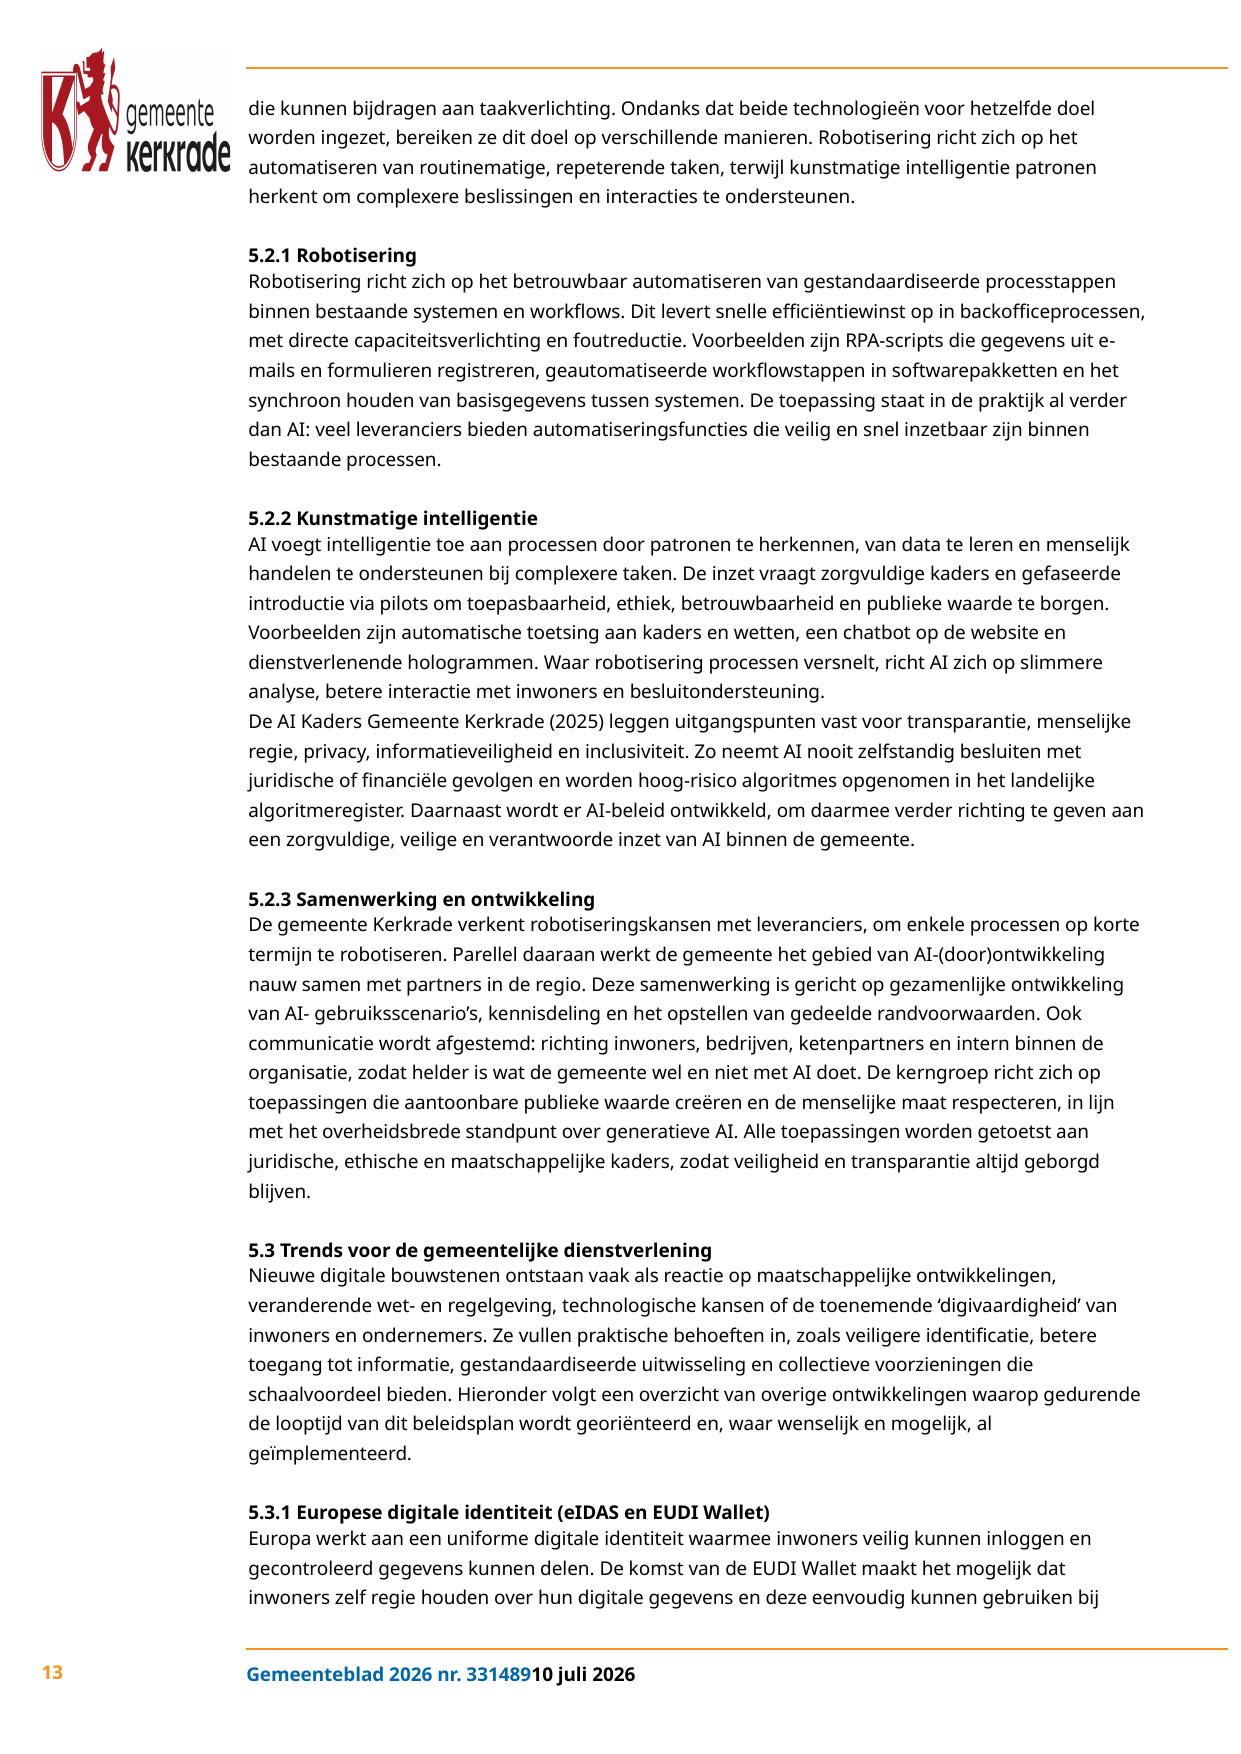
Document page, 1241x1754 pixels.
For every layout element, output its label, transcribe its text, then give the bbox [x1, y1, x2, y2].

text Europa werkt aan een uniforme digitale identiteit waarmee inwoners veilig kunnen inloggen en gecontroleerd gegevens kunnen delen. De komst van de EUDI Wallet maakt het mogelijk dat inwoners zelf regie houden over hun digitale gegevens en deze eenvoudig kunnen gebruiken bij [248, 1525, 1152, 1610]
text 5.3.1 Europese digitale identiteit (eIDAS en EUDI Wallet) [248, 1499, 1152, 1525]
text die kunnen bijdragen aan taakverlichting. Ondanks dat beide technologieën voor hetzelfde doel worden ingezet, bereiken ze dit doel op verschillende manieren. Robotisering richt zich op het automatiseren van routinematige, repeterende taken, terwijl kunstmatige intelligentie patronen herkent om complexere beslissingen en interacties te ondersteunen. [248, 95, 1152, 209]
text 5.2.3 Samenwerking en ontwikkeling [248, 886, 1152, 912]
picture [41, 47, 231, 172]
text Nieuwe digitale bouwstenen ontstaan vaak als reactie op maatschappelijke ontwikkelingen, veranderende wet- en regelgeving, technologische kansen of de toenemende ‘digivaardigheid’ van inwoners en ondernemers. Ze vullen praktische behoeften in, zoals veiligere identificatie, betere toegang tot informatie, gestandaardiseerde uitwisseling en collectieve voorzieningen die schaalvoordeel bieden. Hieronder volgt een overzicht van overige ontwikkelingen waarop gedurende de looptijd van dit beleidsplan wordt georiënteerd en, waar wenselijk en mogelijk, al geïmplementeerd. [248, 1263, 1152, 1466]
text Robotisering richt zich op het betrouwbaar automatiseren van gestandaardiseerde processtappen binnen bestaande systemen en workflows. Dit levert snelle efficiëntiewinst op in backofficeprocessen, met directe capaciteitsverlichting en foutreductie. Voorbeelden zijn RPA-scripts die gegevens uit e-mails en formulieren registreren, geautomatiseerde workflowstappen in softwarepakketten en het synchroon houden van basisgegevens tussen systemen. De toepassing staat in de praktijk al verder dan AI: veel leveranciers bieden automatiseringsfuncties die veilig en snel inzetbaar zijn binnen bestaande processen. [248, 268, 1152, 472]
text De gemeente Kerkrade verkent robotiseringskansen met leveranciers, om enkele processen op korte termijn te robotiseren. Parellel daaraan werkt de gemeente het gebied van AI-(door)ontwikkeling nauw samen met partners in de regio. Deze samenwerking is gericht op gezamenlijke ontwikkeling van AI- gebruiksscenario’s, kennisdeling en het opstellen van gedeelde randvoorwaarden. Ook communicatie wordt afgestemd: richting inwoners, bedrijven, ketenpartners en intern binnen de organisatie, zodat helder is wat de gemeente wel en niet met AI doet. De kerngroep richt zich op toepassingen die aantoonbare publieke waarde creëren en de menselijke maat respecteren, in lijn met het overheidsbrede standpunt over generatieve AI. Alle toepassingen worden getoetst aan juridische, ethische en maatschappelijke kaders, zodat veiligheid en transparantie altijd geborgd blijven. [248, 912, 1152, 1203]
text 5.2.2 Kunstmatige intelligentie [248, 505, 1152, 531]
text 5.3 Trends voor de gemeentelijke dienstverlening [248, 1237, 1152, 1263]
text De AI Kaders Gemeente Kerkrade (2025) leggen uitgangspunten vast voor transparantie, menselijke regie, privacy, informatieveiligheid en inclusiviteit. Zo neemt AI nooit zelfstandig besluiten met juridische of financiële gevolgen en worden hoog-risico algoritmes opgenomen in het landelijke algoritmeregister. Daarnaast wordt er AI-beleid ontwikkeld, om daarmee verder richting te geven aan een zorgvuldige, veilige en verantwoorde inzet van AI binnen de gemeente. [248, 708, 1152, 852]
text AI voegt intelligentie toe aan processen door patronen te herkennen, van data te leren en menselijk handelen te ondersteunen bij complexere taken. De inzet vraagt zorgvuldige kaders en gefaseerde introductie via pilots om toepasbaarheid, ethiek, betrouwbaarheid en publieke waarde te borgen. Voorbeelden zijn automatische toetsing aan kaders en wetten, een chatbot op de website en dienstverlenende hologrammen. Waar robotisering processen versnelt, richt AI zich op slimmere analyse, betere interactie met inwoners en besluitondersteuning. [248, 531, 1152, 704]
text 5.2.1 Robotisering [248, 243, 1152, 268]
